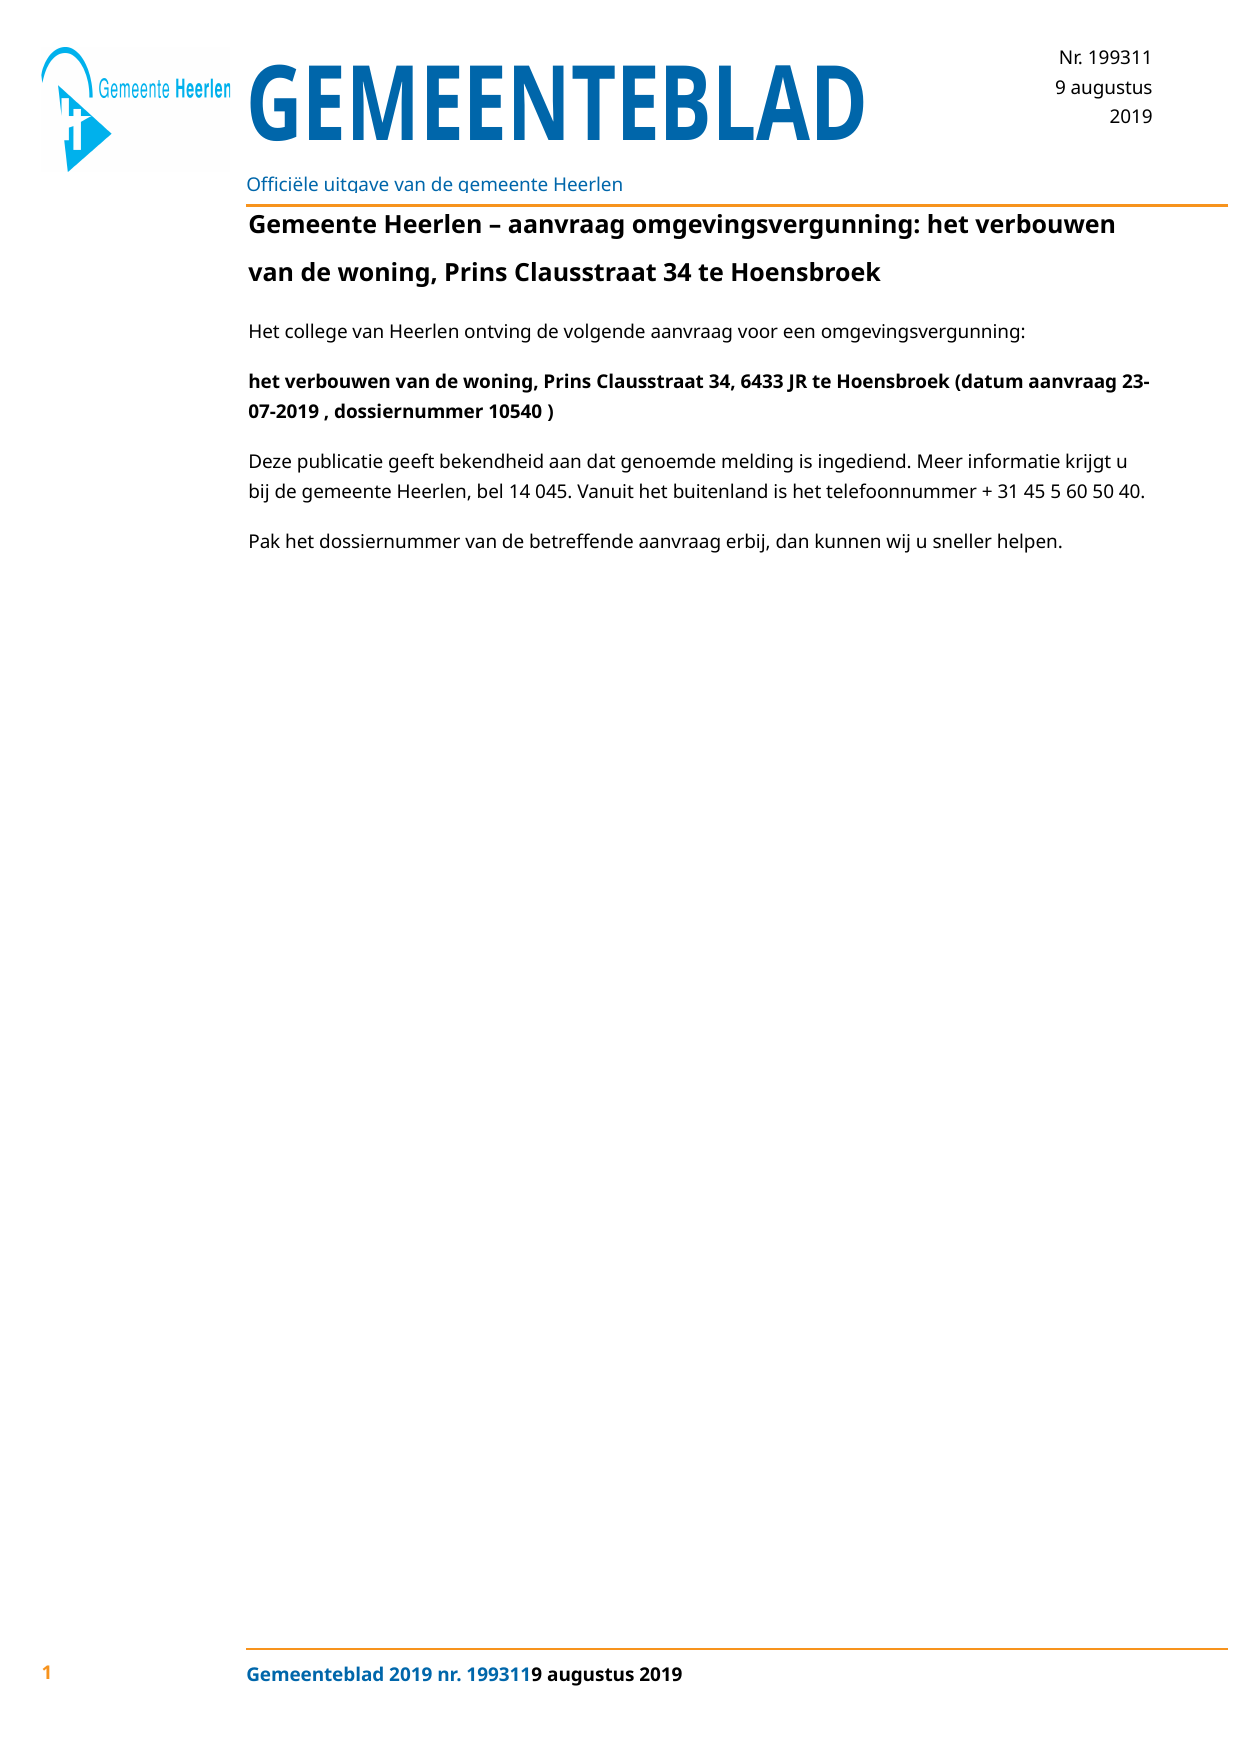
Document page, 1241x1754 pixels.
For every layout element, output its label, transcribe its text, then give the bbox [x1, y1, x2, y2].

text Het college van Heerlen ontving de volgende aanvraag voor een omgevingsvergunning: [248, 318, 1152, 344]
picture [41, 47, 231, 172]
picture [41, 47, 58, 70]
text Deze publicatie geeft bekendheid aan dat genoemde melding is ingediend. Meer informatie krijgt u bij de gemeente Heerlen, bel 14 045. Vanuit het buitenland is het telefoonnummer + 31 45 5 60 50 40. [248, 448, 1152, 504]
text Gemeente Heerlen – aanvraag omgevingsvergunning: het verbouwen van de woning, Prins Clausstraat 34 te Hoensbroek [248, 207, 1152, 288]
text Pak het dossiernummer van de betreffende aanvraag erbij, dan kunnen wij u sneller helpen. [248, 528, 1152, 554]
text het verbouwen van de woning, Prins Clausstraat 34, 6433 JR te Hoensbroek (datum aanvraag 23-07-2019 , dossiernummer 10540 ) [248, 368, 1152, 424]
